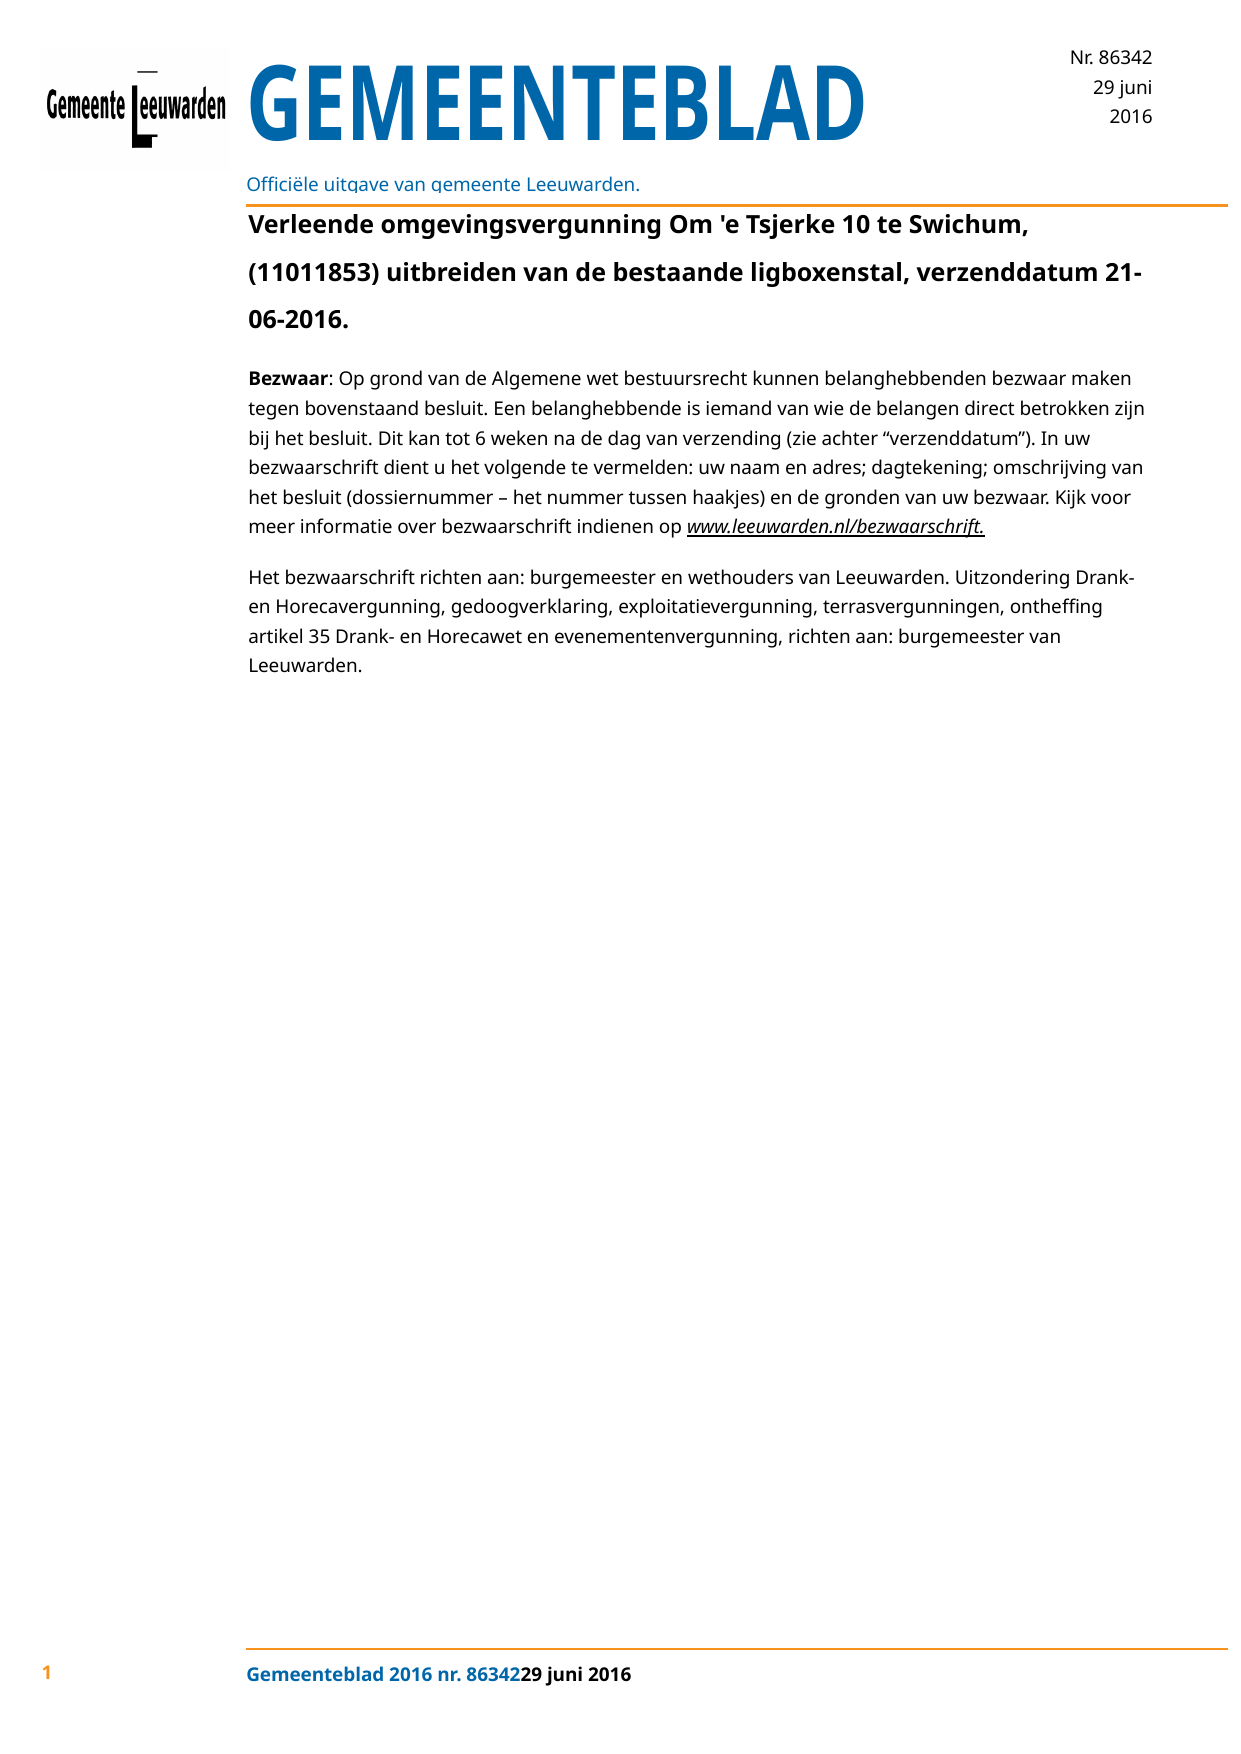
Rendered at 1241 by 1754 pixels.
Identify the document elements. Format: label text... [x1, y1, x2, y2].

text Het bezwaarschrift richten aan: burgemeester en wethouders van Leeuwarden. Uitzondering Drank- en Horecavergunning, gedoogverklaring, exploitatievergunning, terrasvergunningen, ontheffing artikel 35 Drank- en Horecawet en evenementenvergunning, richten aan: burgemeester van Leeuwarden. [248, 564, 1152, 678]
picture [41, 47, 231, 172]
text Bezwaar: Op grond van de Algemene wet bestuursrecht kunnen belanghebbenden bezwaar maken tegen bovenstaand besluit. Een belanghebbende is iemand van wie de belangen direct betrokken zijn bij het besluit. Dit kan tot 6 weken na de dag van verzending (zie achter “verzenddatum”). In uw bezwaarschrift dient u het volgende te vermelden: uw naam en adres; dagtekening; omschrijving van het besluit (dossiernummer – het nummer tussen haakjes) en de gronden van uw bezwaar. Kijk voor meer informatie over bezwaarschrift indienen op www.leeuwarden.nl/bezwaarschrift. [248, 366, 1152, 539]
text Verleende omgevingsvergunning Om 'e Tsjerke 10 te Swichum, (11011853) uitbreiden van de bestaande ligboxenstal, verzenddatum 21-06-2016. [248, 207, 1152, 336]
